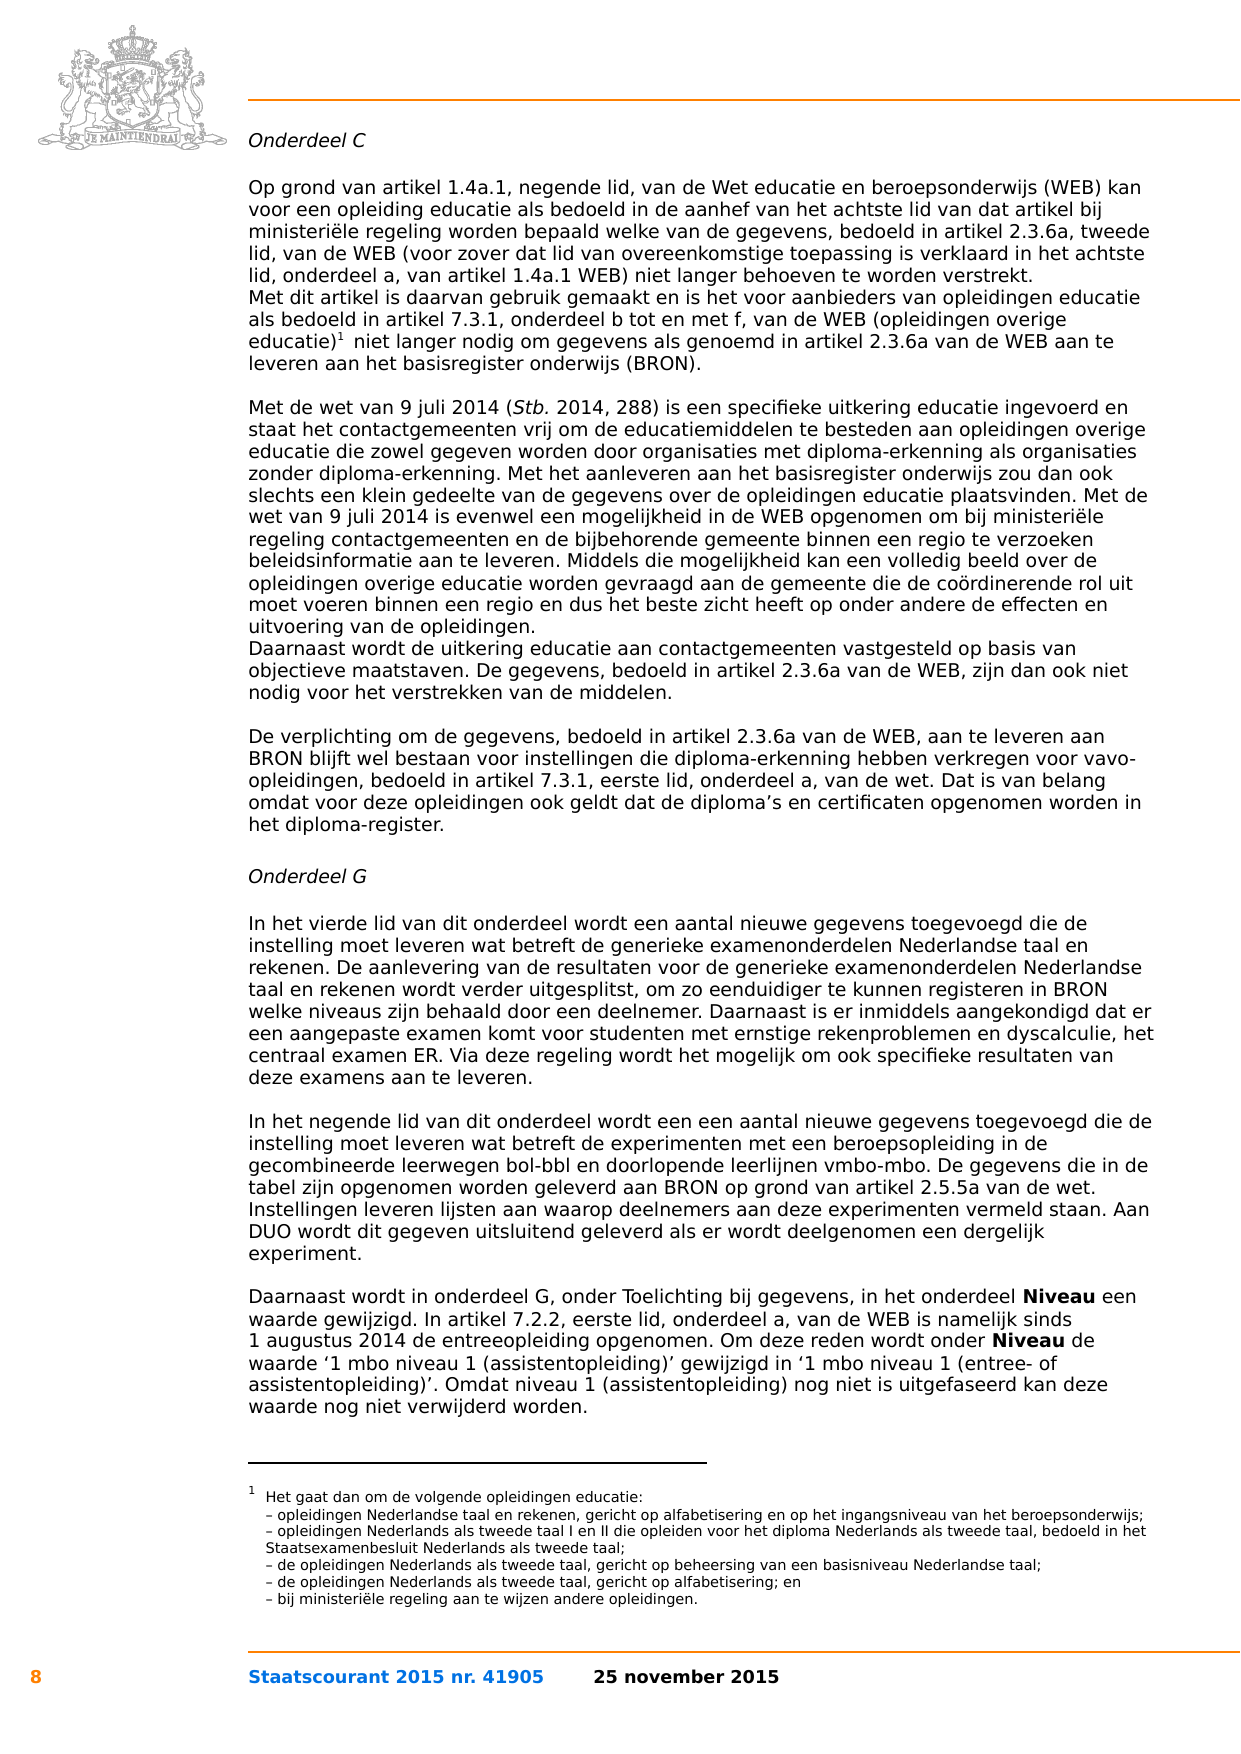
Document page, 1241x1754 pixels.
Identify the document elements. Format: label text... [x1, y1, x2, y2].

text – de opleidingen Nederlands als tweede taal, gericht op beheersing van een basisniveau Nederlandse taal; [265, 1557, 1163, 1574]
text – de opleidingen Nederlands als tweede taal, gericht op alfabetisering; en [265, 1574, 1163, 1591]
text Met dit artikel is daarvan gebruik gemaakt en is het voor aanbieders van opleidingen educatie als bedoeld in artikel 7.3.1, onderdeel b tot en met f, van de WEB (opleidingen overige educatie) niet langer nodig om gegevens als genoemd in artikel 2.3.6a van de WEB aan te leveren aan het basisregister onderwijs (BRON). [248, 287, 1163, 375]
text Met de wet van 9 juli 2014 (Stb. 2014, 288) is een specifieke uitkering educatie ingevoerd en staat het contactgemeenten vrij om de educatiemiddelen te besteden aan opleidingen overige educatie die zowel gegeven worden door organisaties met diploma-erkenning als organisaties zonder diploma-erkenning. Met het aanleveren aan het basisregister onderwijs zou dan ook slechts een klein gedeelte van de gegevens over de opleidingen educatie plaatsvinden. Met de wet van 9 juli 2014 is evenwel een mogelijkheid in de WEB opgenomen om bij ministeriële regeling contactgemeenten en de bijbehorende gemeente binnen een regio te verzoeken beleidsinformatie aan te leveren. Middels die mogelijkheid kan een volledig beeld over de opleidingen overige educatie worden gevraagd aan de gemeente die de coördinerende rol uit moet voeren binnen een regio en dus het beste zicht heeft op onder andere de effecten en uitvoering van de opleidingen. [248, 397, 1163, 638]
subtitle Onderdeel C [248, 130, 1163, 152]
text Daarnaast wordt in onderdeel G, onder Toelichting bij gegevens, in het onderdeel Niveau een waarde gewijzigd. In artikel 7.2.2, eerste lid, onderdeel a, van de WEB is namelijk sinds 1 augustus 2014 de entreeopleiding opgenomen. Om deze reden wordt onder Niveau de waarde ‘1 mbo niveau 1 (assistentopleiding)’ gewijzigd in ‘1 mbo niveau 1 (entree- of assistentopleiding)’. Omdat niveau 1 (assistentopleiding) nog niet is uitgefaseerd kan deze waarde nog niet verwijderd worden. [248, 1286, 1163, 1418]
text Het gaat dan om de volgende opleidingen educatie: [248, 1484, 1163, 1507]
text In het vierde lid van dit onderdeel wordt een aantal nieuwe gegevens toegevoegd die de instelling moet leveren wat betreft de generieke examenonderdelen Nederlandse taal en rekenen. De aanlevering van de resultaten voor de generieke examenonderdelen Nederlandse taal en rekenen wordt verder uitgesplitst, om zo eenduidiger te kunnen registeren in BRON welke niveaus zijn behaald door een deelnemer. Daarnaast is er inmiddels aangekondigd dat er een aangepaste examen komt voor studenten met ernstige rekenproblemen en dyscalculie, het centraal examen ER. Via deze regeling wordt het mogelijk om ook specifieke resultaten van deze examens aan te leveren. [248, 913, 1163, 1089]
text Daarnaast wordt de uitkering educatie aan contactgemeenten vastgesteld op basis van objectieve maatstaven. De gegevens, bedoeld in artikel 2.3.6a van de WEB, zijn dan ook niet nodig voor het verstrekken van de middelen. [248, 638, 1163, 704]
picture [38, 25, 227, 150]
text Op grond van artikel 1.4a.1, negende lid, van de Wet educatie en beroepsonderwijs (WEB) kan voor een opleiding educatie als bedoeld in de aanhef van het achtste lid van dat artikel bij ministeriële regeling worden bepaald welke van de gegevens, bedoeld in artikel 2.3.6a, tweede lid, van de WEB (voor zover dat lid van overeenkomstige toepassing is verklaard in het achtste lid, onderdeel a, van artikel 1.4a.1 WEB) niet langer behoeven te worden verstrekt. [248, 177, 1163, 287]
text – opleidingen Nederlands als tweede taal I en II die opleiden voor het diploma Nederlands als tweede taal, bedoeld in het Staatsexamenbesluit Nederlands als tweede taal; [265, 1523, 1163, 1557]
text In het negende lid van dit onderdeel wordt een een aantal nieuwe gegevens toegevoegd die de instelling moet leveren wat betreft de experimenten met een beroepsopleiding in de gecombineerde leerwegen bol-bbl en doorlopende leerlijnen vmbo-mbo. De gegevens die in de tabel zijn opgenomen worden geleverd aan BRON op grond van artikel 2.5.5a van de wet. Instellingen leveren lijsten aan waarop deelnemers aan deze experimenten vermeld staan. Aan DUO wordt dit gegeven uitsluitend geleverd als er wordt deelgenomen een dergelijk experiment. [248, 1111, 1163, 1264]
subtitle Onderdeel G [248, 866, 1163, 888]
text De verplichting om de gegevens, bedoeld in artikel 2.3.6a van de WEB, aan te leveren aan BRON blijft wel bestaan voor instellingen die diploma-erkenning hebben verkregen voor vavo-opleidingen, bedoeld in artikel 7.3.1, eerste lid, onderdeel a, van de wet. Dat is van belang omdat voor deze opleidingen ook geldt dat de diploma’s en certificaten opgenomen worden in het diploma-register. [248, 726, 1163, 836]
text – bij ministeriële regeling aan te wijzen andere opleidingen. [265, 1591, 1163, 1608]
text – opleidingen Nederlandse taal en rekenen, gericht op alfabetisering en op het ingangsniveau van het beroepsonderwijs; [265, 1507, 1163, 1523]
